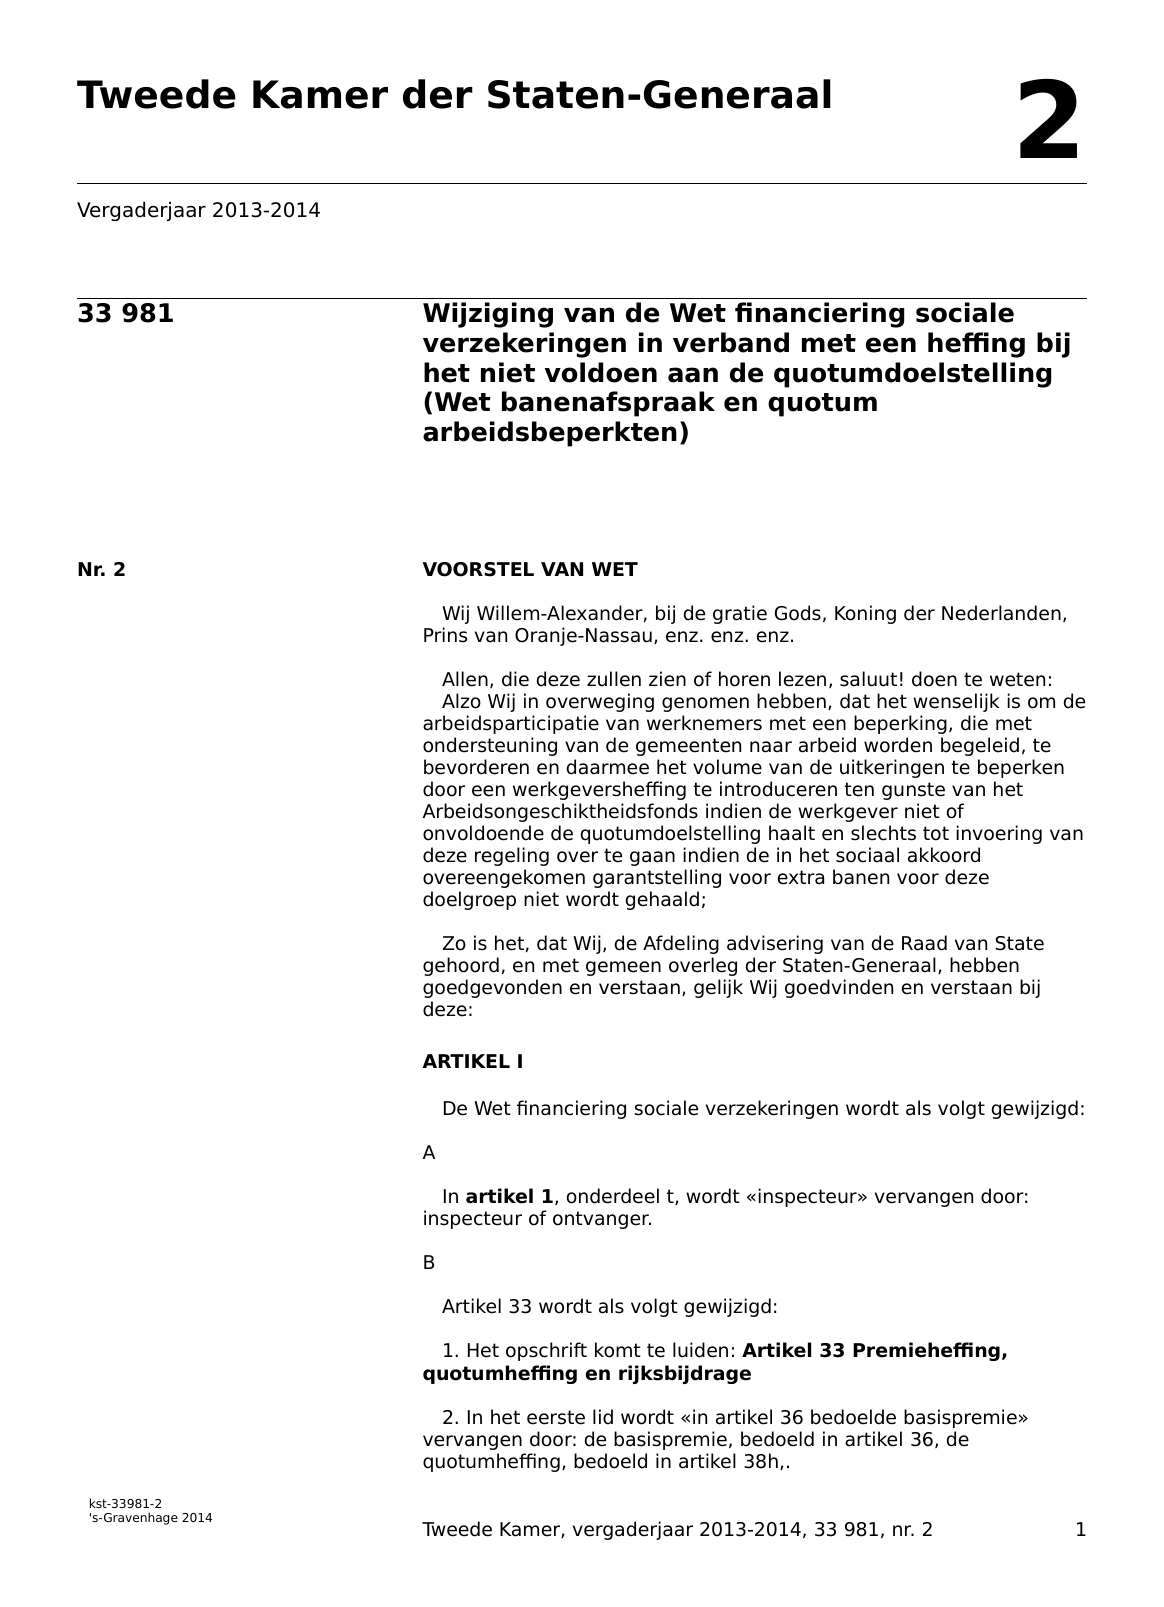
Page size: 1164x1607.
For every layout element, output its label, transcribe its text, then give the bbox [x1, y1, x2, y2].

text Allen, die deze zullen zien of horen lezen, saluut! doen te weten: [422, 669, 1087, 691]
text De Wet financiering sociale verzekeringen wordt als volgt gewijzigd: [422, 1098, 1087, 1119]
subtitle Nr. 2 VOORSTEL VAN WET [77, 558, 1087, 580]
text In artikel 1, onderdeel t, wordt «inspecteur» vervangen door: inspecteur of ontvanger. [422, 1186, 1087, 1230]
subtitle 33 981 Wijziging van de Wet financiering sociale verzekeringen in verband met een heffing bij het niet voldoen aan de quotumdoelstelling (Wet banenafspraak en quotum arbeidsbeperkten) [77, 299, 1087, 447]
table_cell Vergaderjaar 2013-2014 [77, 184, 1087, 298]
text Alzo Wij in overweging genomen hebben, dat het wenselijk is om de arbeidsparticipatie van werknemers met een beperking, die met ondersteuning van de gemeenten naar arbeid worden begeleid, te bevorderen en daarmee het volume van de uitkeringen te beperken door een werkgeversheffing te introduceren ten gunste van het Arbeidsongeschiktheidsfonds indien de werkgever niet of onvoldoende de quotumdoelstelling haalt en slechts tot invoering van deze regeling over te gaan indien de in het sociaal akkoord overeengekomen garantstelling voor extra banen voor deze doelgroep niet wordt gehaald; [422, 691, 1087, 911]
table_header Tweede Kamer der Staten-Generaal [77, 59, 886, 183]
text A [422, 1142, 1087, 1164]
text Wij Willem-Alexander, bij de gratie Gods, Koning der Nederlanden, Prins van Oranje-Nassau, enz. enz. enz. [422, 603, 1087, 647]
text B [422, 1252, 1087, 1274]
subtitle ARTIKEL I [422, 1051, 1087, 1073]
text 's-Gravenhage 2014 [88, 1511, 323, 1525]
text 2. In het eerste lid wordt «in artikel 36 bedoelde basispremie» vervangen door: de basispremie, bedoeld in artikel 36, de quotumheffing, bedoeld in artikel 38h,. [422, 1407, 1087, 1472]
table_header 2 [886, 59, 1087, 183]
text Artikel 33 wordt als volgt gewijzigd: [422, 1296, 1087, 1318]
text Zo is het, dat Wij, de Afdeling advisering van de Raad van State gehoord, en met gemeen overleg der Staten-Generaal, hebben goedgevonden en verstaan, gelijk Wij goedvinden en verstaan bij deze: [422, 933, 1087, 1021]
text 1. Het opschrift komt te luiden: Artikel 33 Premieheffing, quotumheffing en rijksbijdrage [422, 1340, 1087, 1384]
text kst-33981-2 [88, 1497, 323, 1511]
